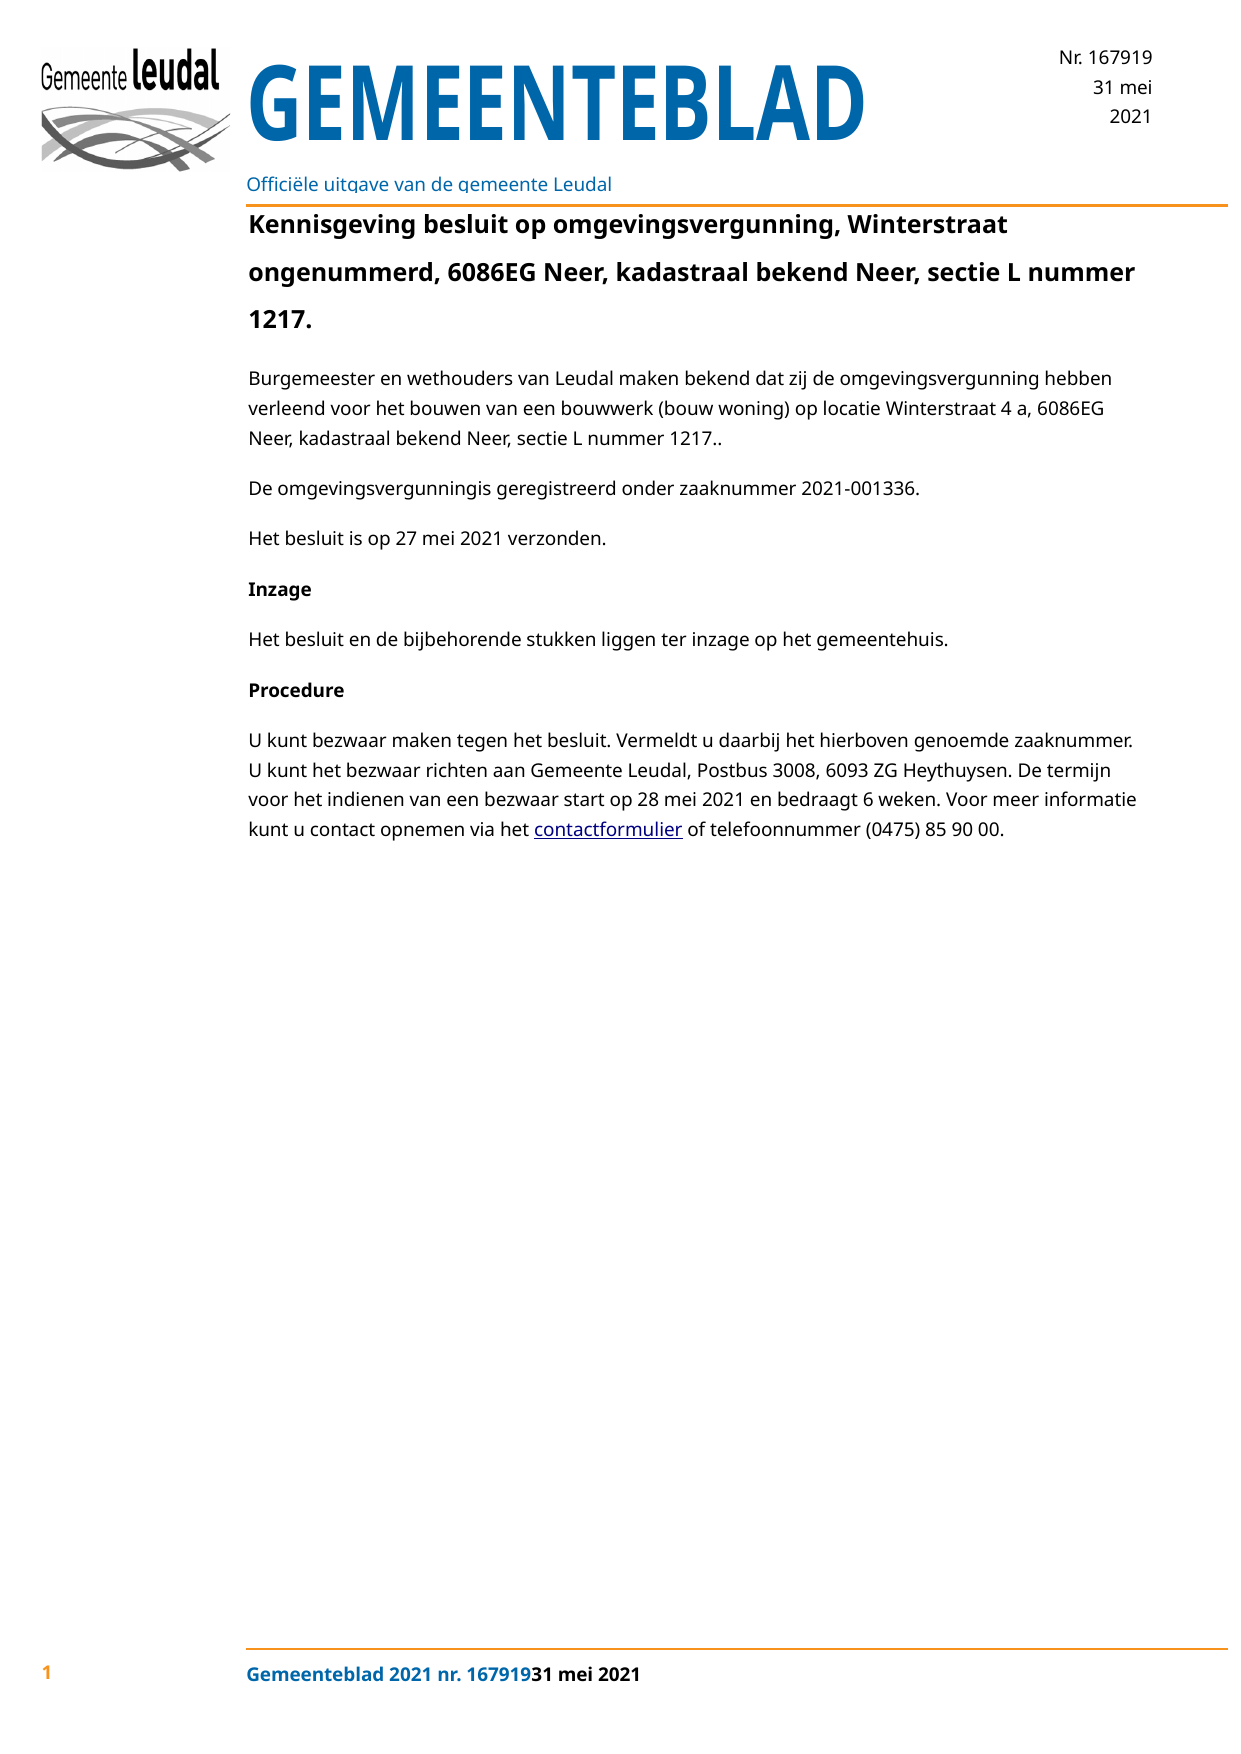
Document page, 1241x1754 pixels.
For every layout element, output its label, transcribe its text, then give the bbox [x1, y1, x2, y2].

text De omgevingsvergunningis geregistreerd onder zaaknummer 2021-001336. [248, 475, 1152, 501]
text Procedure [248, 677, 1152, 702]
text U kunt bezwaar maken tegen het besluit. Vermeldt u daarbij het hierboven genoemde zaaknummer. U kunt het bezwaar richten aan Gemeente Leudal, Postbus 3008, 6093 ZG Heythuysen. De termijn voor het indienen van een bezwaar start op 28 mei 2021 en bedraagt 6 weken. Voor meer informatie kunt u contact opnemen via het contactformulier of telefoonnummer (0475) 85 90 00. [248, 727, 1152, 842]
text Kennisgeving besluit op omgevingsvergunning, Winterstraat ongenummerd, 6086EG Neer, kadastraal bekend Neer, sectie L nummer 1217. [248, 207, 1152, 336]
text Burgemeester en wethouders van Leudal maken bekend dat zij de omgevingsvergunning hebben verleend voor het bouwen van een bouwwerk (bouw woning) op locatie Winterstraat 4 a, 6086EG Neer, kadastraal bekend Neer, sectie L nummer 1217.. [248, 366, 1152, 450]
text Het besluit en de bijbehorende stukken liggen ter inzage op het gemeentehuis. [248, 626, 1152, 652]
text Inzage [248, 576, 1152, 602]
picture [41, 47, 231, 172]
text Het besluit is op 27 mei 2021 verzonden. [248, 526, 1152, 551]
